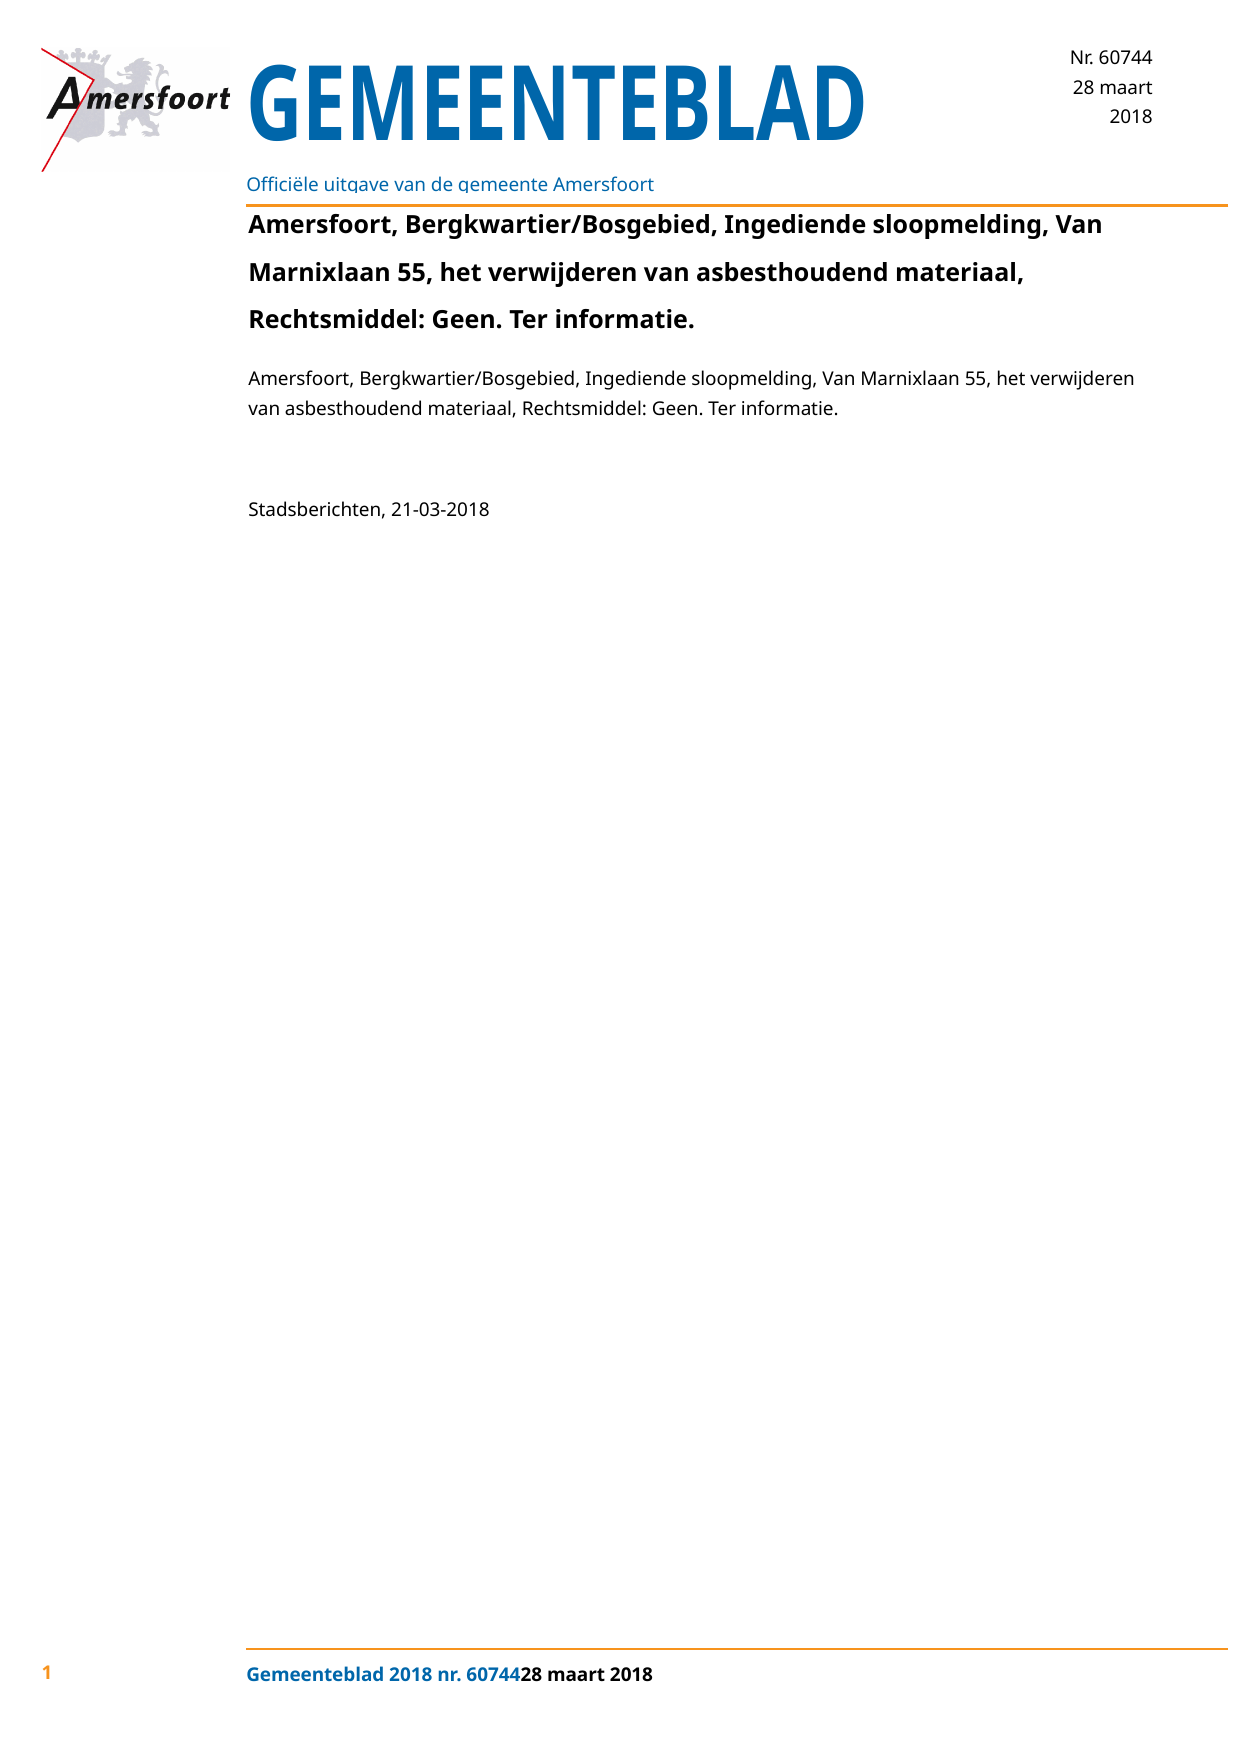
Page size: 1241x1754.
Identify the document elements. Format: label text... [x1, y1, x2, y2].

text Amersfoort, Bergkwartier/Bosgebied, Ingediende sloopmelding, Van Marnixlaan 55, het verwijderen van asbesthoudend materiaal, Rechtsmiddel: Geen. Ter informatie. [248, 207, 1152, 336]
text Amersfoort, Bergkwartier/Bosgebied, Ingediende sloopmelding, Van Marnixlaan 55, het verwijderen van asbesthoudend materiaal, Rechtsmiddel: Geen. Ter informatie. [248, 366, 1152, 421]
picture [41, 47, 231, 172]
text Stadsberichten, 21-03-2018 [248, 496, 1152, 522]
